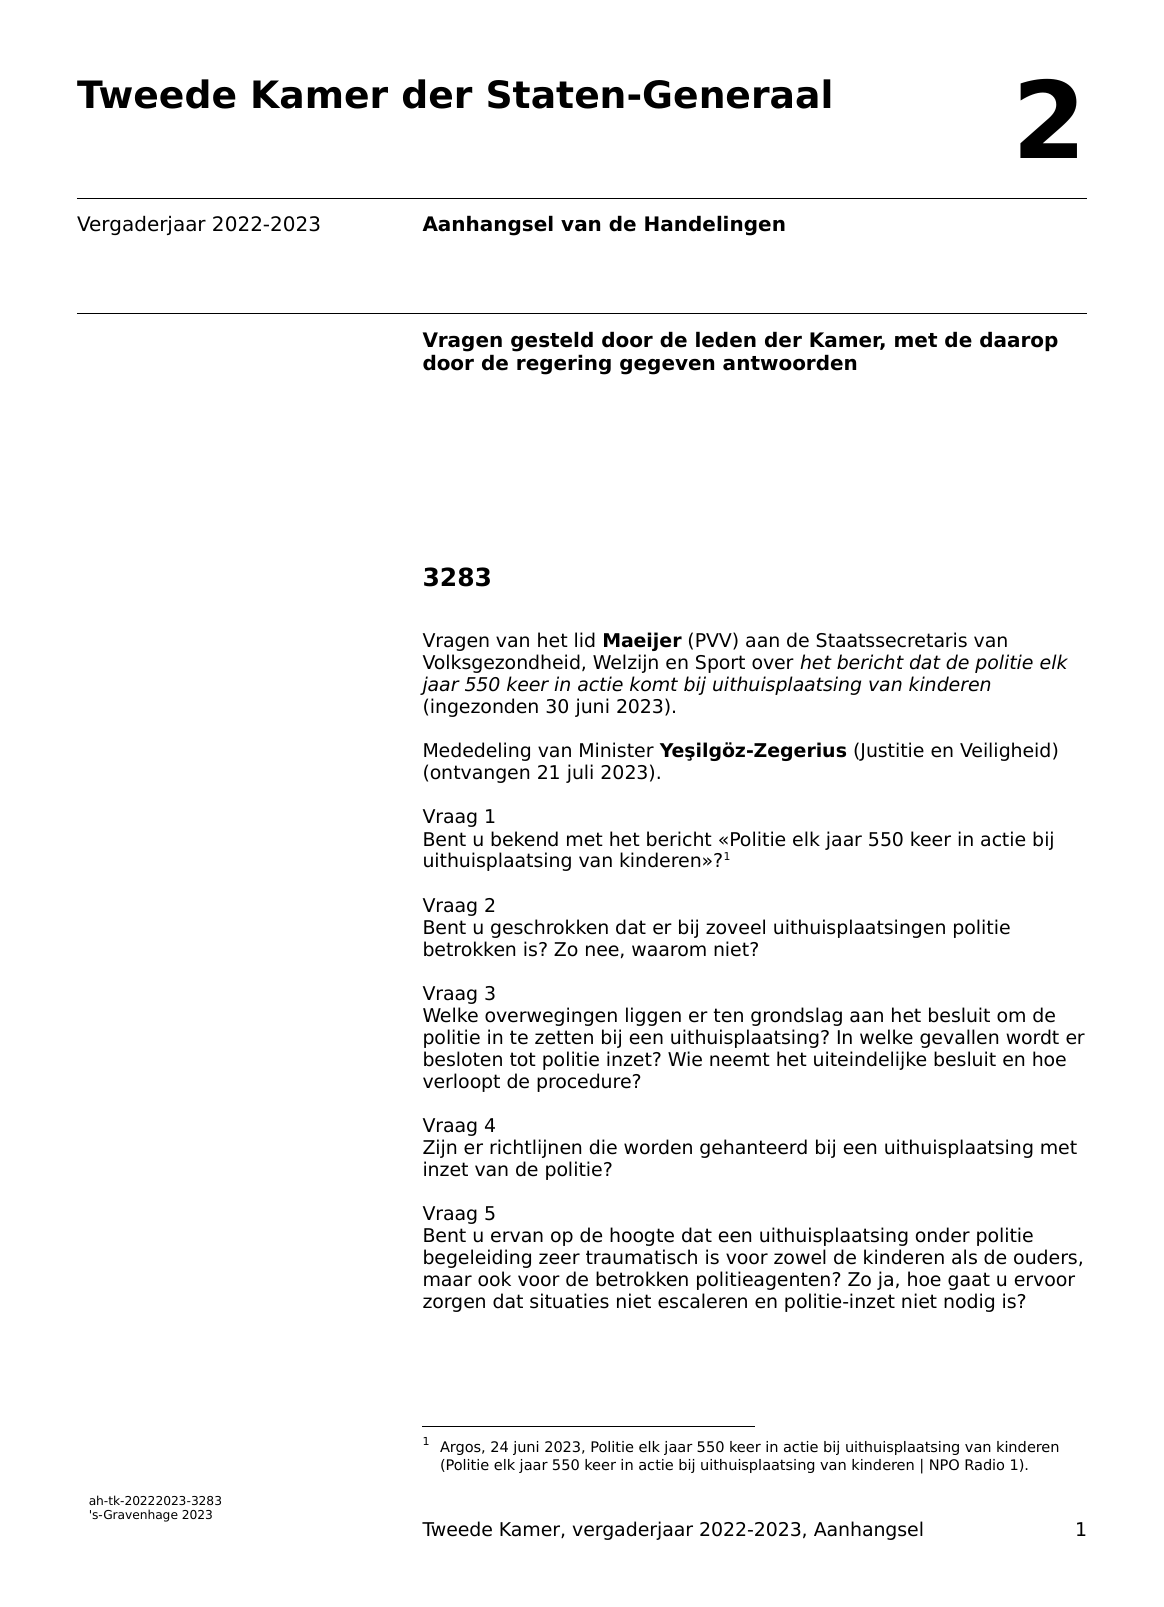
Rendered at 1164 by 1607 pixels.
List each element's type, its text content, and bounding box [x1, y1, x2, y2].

text Vraag 3 [422, 983, 1087, 1005]
table_header 2 [886, 59, 1087, 198]
text Bent u geschrokken dat er bij zoveel uithuisplaatsingen politie betrokken is? Zo nee, waarom niet? [422, 917, 1087, 961]
text Vraag 1 [422, 806, 1087, 828]
table_cell Vragen gesteld door de leden der Kamer, met de daarop door de regering gegeven antwoorden [422, 314, 1087, 375]
text Vraag 2 [422, 894, 1087, 917]
text 's-Gravenhage 2023 [88, 1508, 323, 1522]
text Bent u ervan op de hoogte dat een uithuisplaatsing onder politie begeleiding zeer traumatisch is voor zowel de kinderen als de ouders, maar ook voor de betrokken politieagenten? Zo ja, hoe gaat u ervoor zorgen dat situaties niet escaleren en politie-inzet niet nodig is? [422, 1225, 1087, 1313]
text Argos, 24 juni 2023, Politie elk jaar 550 keer in actie bij uithuisplaatsing van kinderen (Politie elk jaar 550 keer in actie bij uithuisplaatsing van kinderen | NPO Radio 1). [422, 1435, 1087, 1474]
table_cell Aanhangsel van de Handelingen [422, 199, 1087, 313]
text Vraag 5 [422, 1203, 1087, 1225]
table_cell Vergaderjaar 2022-2023 [77, 199, 422, 313]
table_header Tweede Kamer der Staten-Generaal [77, 59, 886, 198]
text ah-tk-20222023-3283 [88, 1494, 323, 1508]
text Welke overwegingen liggen er ten grondslag aan het besluit om de politie in te zetten bij een uithuisplaatsing? In welke gevallen wordt er besloten tot politie inzet? Wie neemt het uiteindelijke besluit en hoe verloopt de procedure? [422, 1005, 1087, 1093]
text Zijn er richtlijnen die worden gehanteerd bij een uithuisplaatsing met inzet van de politie? [422, 1137, 1087, 1181]
text Vraag 4 [422, 1115, 1087, 1137]
table_cell [77, 314, 422, 375]
text 3283 [422, 563, 1087, 592]
text Bent u bekend met het bericht «Politie elk jaar 550 keer in actie bij uithuisplaatsing van kinderen»? [422, 828, 1087, 872]
text Mededeling van Minister Yeşilgöz-Zegerius (Justitie en Veiligheid) (ontvangen 21 juli 2023). [422, 740, 1087, 784]
text Vragen van het lid Maeijer (PVV) aan de Staatssecretaris van Volksgezondheid, Welzijn en Sport over het bericht dat de politie elk jaar 550 keer in actie komt bij uithuisplaatsing van kinderen (ingezonden 30 juni 2023). [422, 630, 1087, 718]
